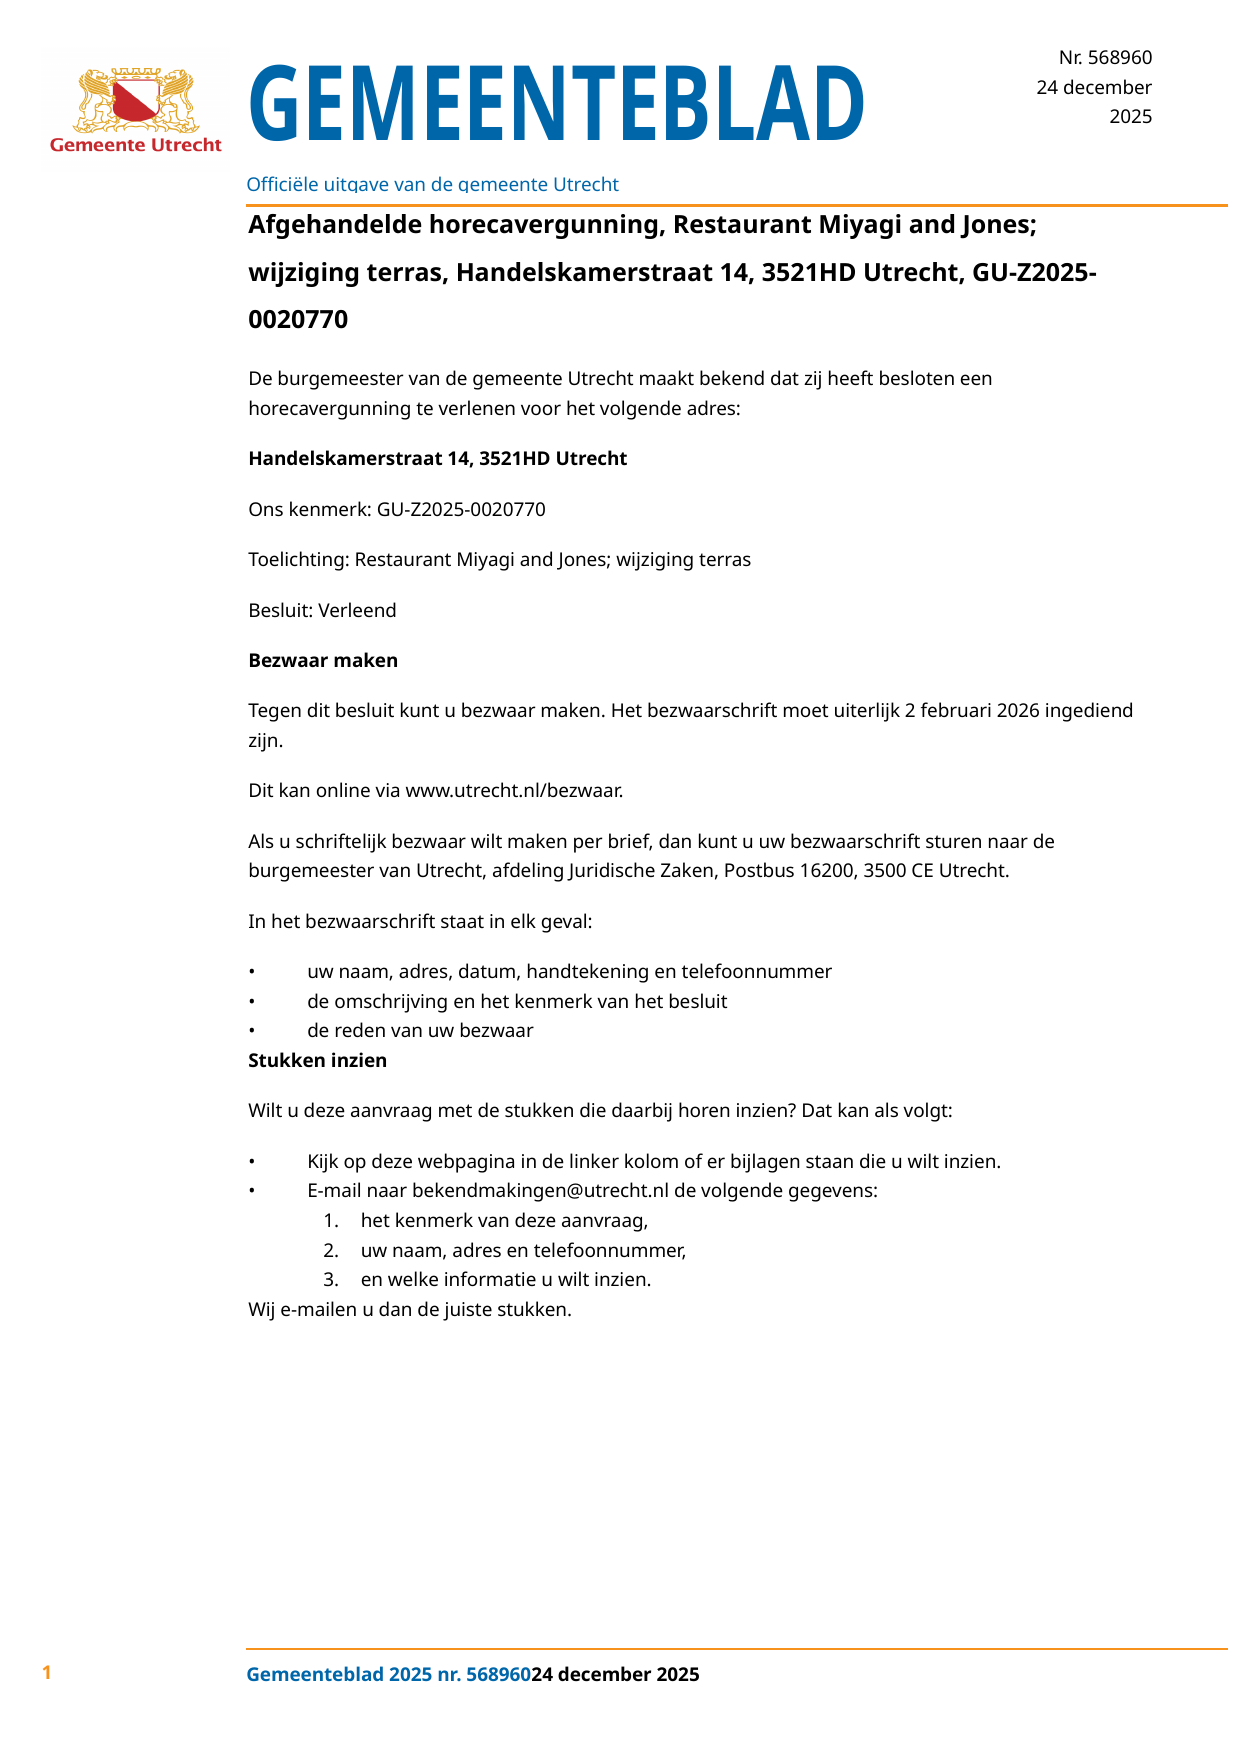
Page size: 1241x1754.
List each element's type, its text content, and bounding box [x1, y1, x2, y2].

text Handelskamerstraat 14, 3521HD Utrecht [248, 446, 1152, 471]
list uw naam, adres, datum, handtekening en telefoonnummer [248, 958, 1152, 984]
text Stukken inzien [248, 1047, 1152, 1073]
text De burgemeester van de gemeente Utrecht maakt bekend dat zij heeft besloten een horecavergunning te verlenen voor het volgende adres: [248, 366, 1152, 421]
list E-mail naar bekendmakingen@utrecht.nl de volgende gegevens: [248, 1178, 1152, 1203]
text In het bezwaarschrift staat in elk geval: [248, 908, 1152, 934]
text Bezwaar maken [248, 647, 1152, 673]
text Tegen dit besluit kunt u bezwaar maken. Het bezwaarschrift moet uiterlijk 2 februari 2026 ingediend zijn. [248, 698, 1152, 753]
list de omschrijving en het kenmerk van het besluit [248, 988, 1152, 1014]
text Toelichting: Restaurant Miyagi and Jones; wijziging terras [248, 546, 1152, 572]
list uw naam, adres en telefoonnummer, [323, 1237, 1152, 1262]
text Besluit: Verleend [248, 597, 1152, 622]
list de reden van uw bezwaar [248, 1018, 1152, 1043]
list Kijk op deze webpagina in de linker kolom of er bijlagen staan die u wilt inzien. [248, 1148, 1152, 1174]
picture [41, 47, 231, 172]
text Dit kan online via www.utrecht.nl/bezwaar. [248, 778, 1152, 803]
text Wij e-mailen u dan de juiste stukken. [248, 1296, 1152, 1322]
text Als u schriftelijk bezwaar wilt maken per brief, dan kunt u uw bezwaarschrift sturen naar de burgemeester van Utrecht, afdeling Juridische Zaken, Postbus 16200, 3500 CE Utrecht. [248, 828, 1152, 883]
text Ons kenmerk: GU-Z2025-0020770 [248, 496, 1152, 522]
text Wilt u deze aanvraag met de stukken die daarbij horen inzien? Dat kan als volgt: [248, 1098, 1152, 1123]
list het kenmerk van deze aanvraag, [323, 1207, 1152, 1233]
text Afgehandelde horecavergunning, Restaurant Miyagi and Jones; wijziging terras, Handelskamerstraat 14, 3521HD Utrecht, GU-Z2025-0020770 [248, 207, 1152, 336]
list en welke informatie u wilt inzien. [323, 1266, 1152, 1292]
